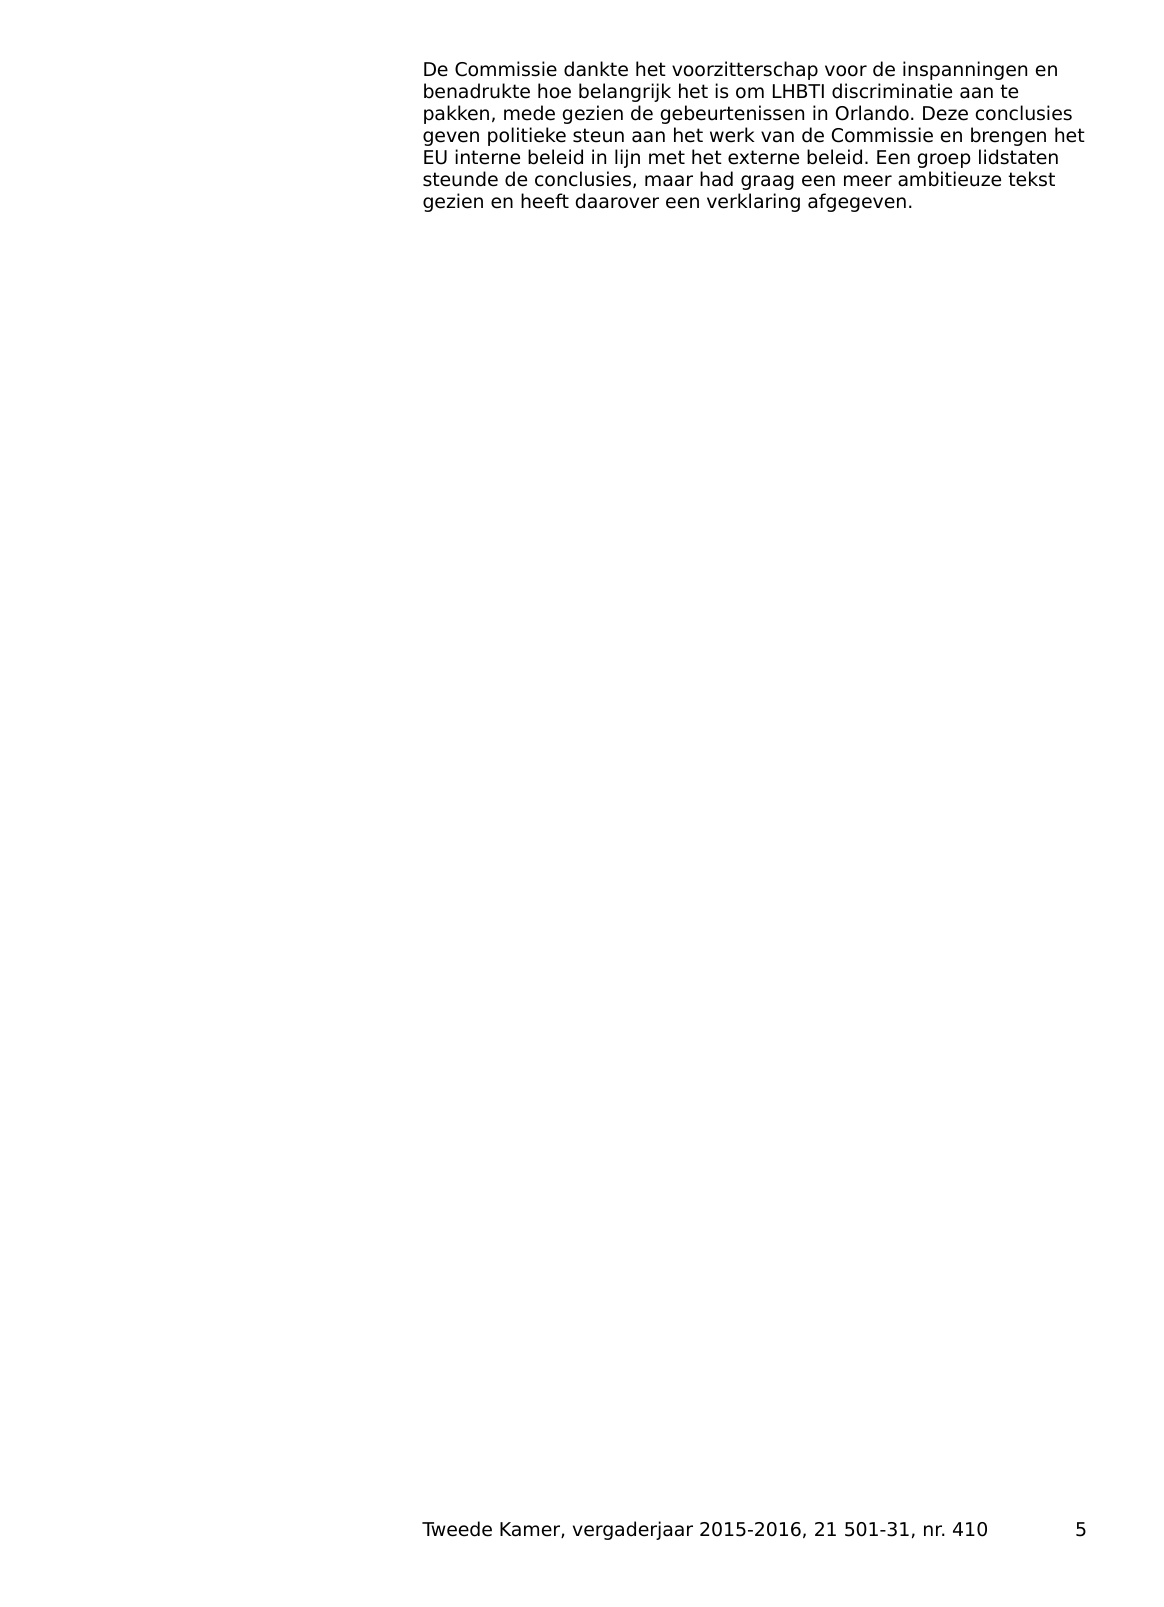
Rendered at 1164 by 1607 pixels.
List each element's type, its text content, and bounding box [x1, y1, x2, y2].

text De Commissie dankte het voorzitterschap voor de inspanningen en benadrukte hoe belangrijk het is om LHBTI discriminatie aan te pakken, mede gezien de gebeurtenissen in Orlando. Deze conclusies geven politieke steun aan het werk van de Commissie en brengen het EU interne beleid in lijn met het externe beleid. Een groep lidstaten steunde de conclusies, maar had graag een meer ambitieuze tekst gezien en heeft daarover een verklaring afgegeven. [422, 59, 1087, 213]
